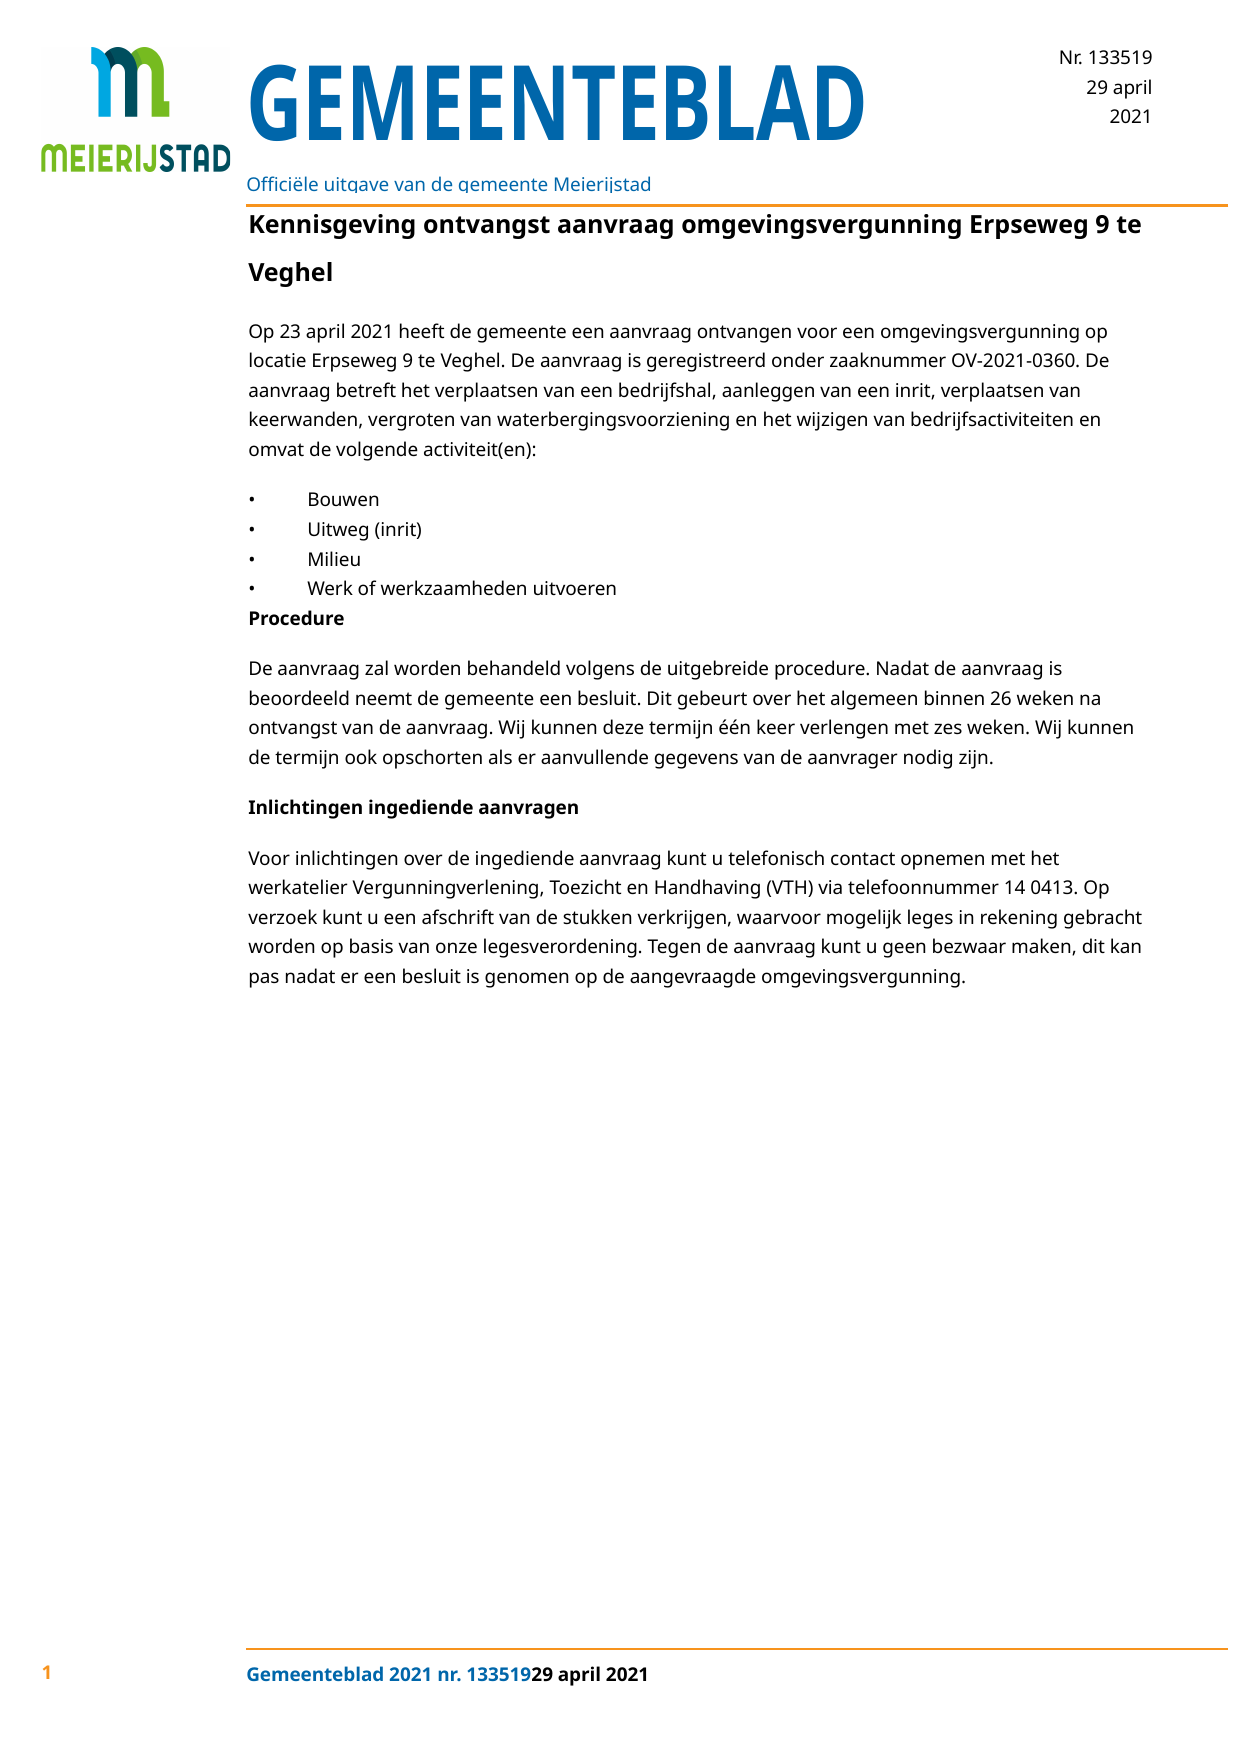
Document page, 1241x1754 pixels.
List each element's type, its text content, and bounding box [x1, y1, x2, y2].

list Milieu [248, 546, 1152, 572]
text Procedure [248, 605, 1152, 631]
list Bouwen [248, 487, 1152, 512]
text De aanvraag zal worden behandeld volgens de uitgebreide procedure. Nadat de aanvraag is beoordeeld neemt de gemeente een besluit. Dit gebeurt over het algemeen binnen 26 weken na ontvangst van de aanvraag. Wij kunnen deze termijn één keer verlengen met zes weken. Wij kunnen de termijn ook opschorten als er aanvullende gegevens van de aanvrager nodig zijn. [248, 655, 1152, 770]
text Op 23 april 2021 heeft de gemeente een aanvraag ontvangen voor een omgevingsvergunning op locatie Erpseweg 9 te Veghel. De aanvraag is geregistreerd onder zaaknummer OV-2021-0360. De aanvraag betreft het verplaatsen van een bedrijfshal, aanleggen van een inrit, verplaatsen van keerwanden, vergroten van waterbergingsvoorziening en het wijzigen van bedrijfsactiviteiten en omvat de volgende activiteit(en): [248, 318, 1152, 462]
picture [41, 47, 231, 172]
text Kennisgeving ontvangst aanvraag omgevingsvergunning Erpseweg 9 te Veghel [248, 207, 1152, 288]
list Uitweg (inrit) [248, 516, 1152, 542]
text Voor inlichtingen over de ingediende aanvraag kunt u telefonisch contact opnemen met het werkatelier Vergunningverlening, Toezicht en Handhaving (VTH) via telefoonnummer 14 0413. Op verzoek kunt u een afschrift van de stukken verkrijgen, waarvoor mogelijk leges in rekening gebracht worden op basis van onze legesverordening. Tegen de aanvraag kunt u geen bezwaar maken, dit kan pas nadat er een besluit is genomen op de aangevraagde omgevingsvergunning. [248, 845, 1152, 989]
text Inlichtingen ingediende aanvragen [248, 794, 1152, 820]
list Werk of werkzaamheden uitvoeren [248, 575, 1152, 601]
